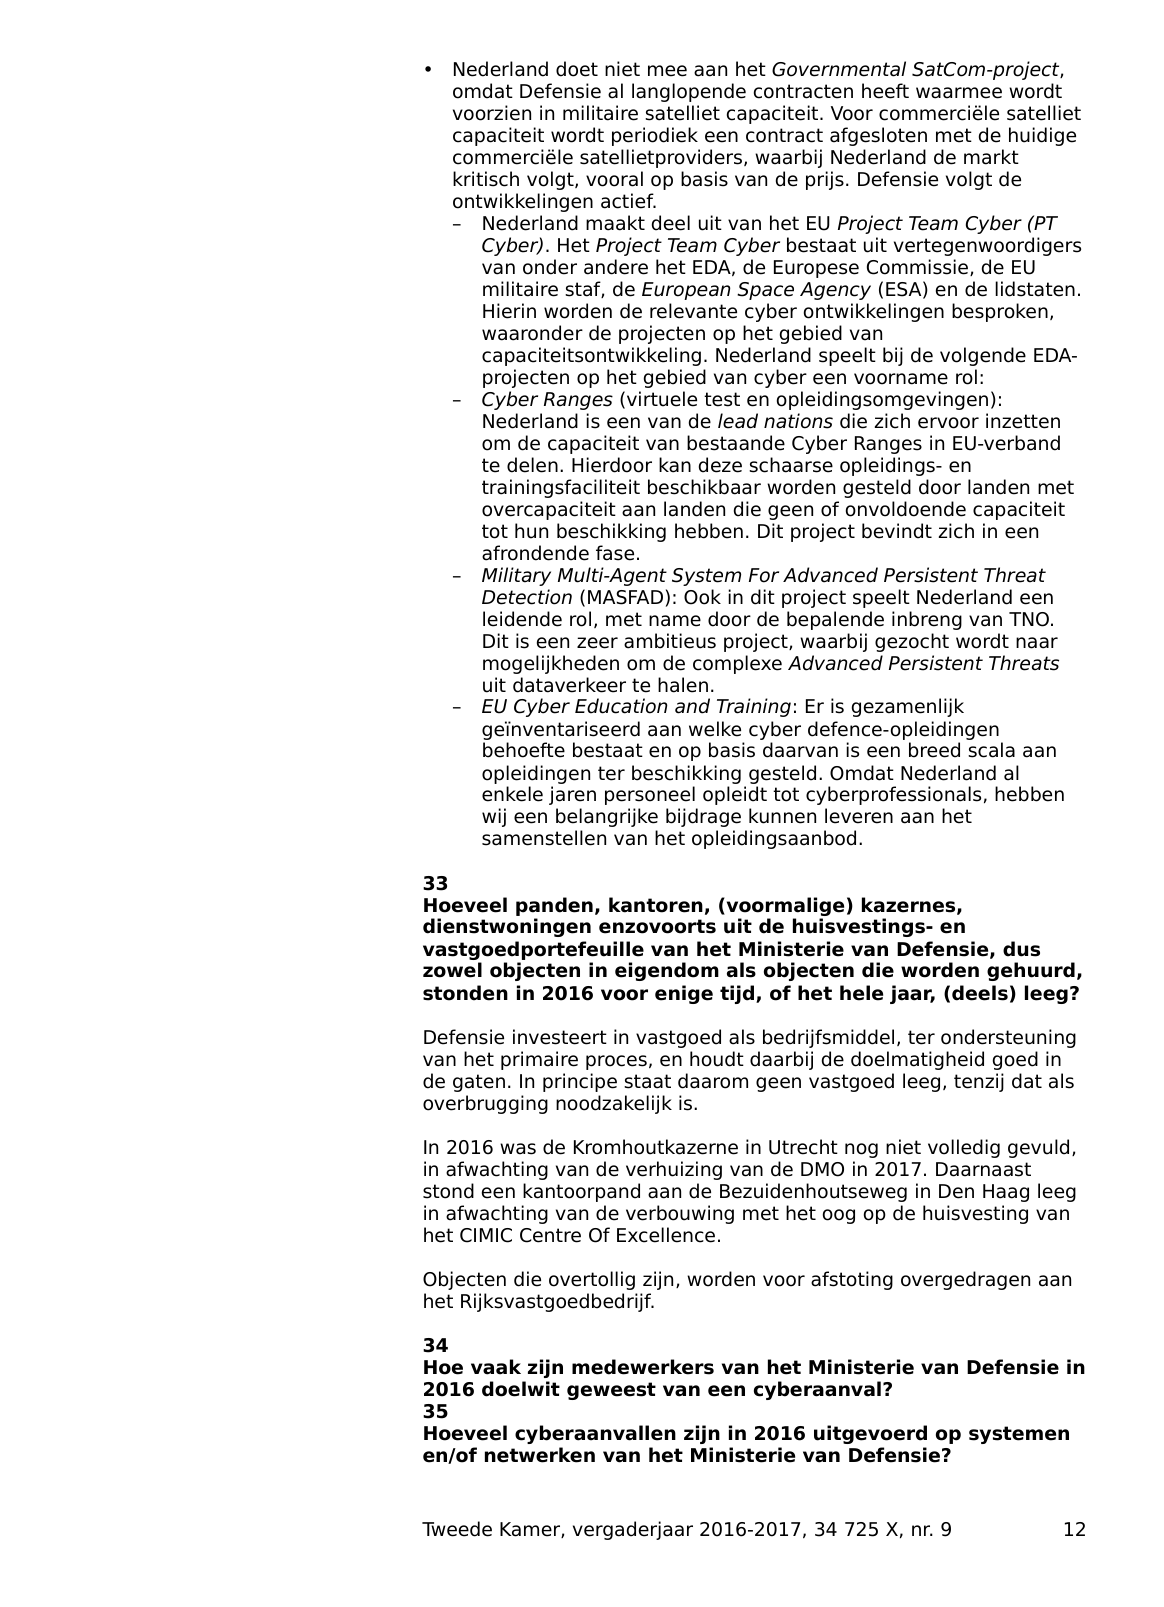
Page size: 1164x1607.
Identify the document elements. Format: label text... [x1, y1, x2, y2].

text – Cyber Ranges (virtuele test en opleidingsomgevingen): Nederland is een van de lead nations die zich ervoor inzetten om de capaciteit van bestaande Cyber Ranges in EU-verband te delen. Hierdoor kan deze schaarse opleidings- en trainingsfaciliteit beschikbaar worden gesteld door landen met overcapaciteit aan landen die geen of onvoldoende capaciteit tot hun beschikking hebben. Dit project bevindt zich in een afrondende fase. [452, 389, 1087, 564]
text • Nederland doet niet mee aan het Governmental SatCom-project, omdat Defensie al langlopende contracten heeft waarmee wordt voorzien in militaire satelliet capaciteit. Voor commerciële satelliet capaciteit wordt periodiek een contract afgesloten met de huidige commerciële satellietproviders, waarbij Nederland de markt kritisch volgt, vooral op basis van de prijs. Defensie volgt de ontwikkelingen actief. [422, 59, 1087, 213]
text 33 [422, 872, 1087, 894]
text 35 [422, 1401, 1087, 1423]
text Hoe vaak zijn medewerkers van het Ministerie van Defensie in 2016 doelwit geweest van een cyberaanval? [422, 1357, 1087, 1401]
text – EU Cyber Education and Training: Er is gezamenlijk geïnventariseerd aan welke cyber defence-opleidingen behoefte bestaat en op basis daarvan is een breed scala aan opleidingen ter beschikking gesteld. Omdat Nederland al enkele jaren personeel opleidt tot cyberprofessionals, hebben wij een belangrijke bijdrage kunnen leveren aan het samenstellen van het opleidingsaanbod. [452, 696, 1087, 850]
text – Military Multi-Agent System For Advanced Persistent Threat Detection (MASFAD): Ook in dit project speelt Nederland een leidende rol, met name door de bepalende inbreng van TNO. Dit is een zeer ambitieus project, waarbij gezocht wordt naar mogelijkheden om de complexe Advanced Persistent Threats uit dataverkeer te halen. [452, 564, 1087, 696]
text In 2016 was de Kromhoutkazerne in Utrecht nog niet volledig gevuld, in afwachting van de verhuizing van de DMO in 2017. Daarnaast stond een kantoorpand aan de Bezuidenhoutseweg in Den Haag leeg in afwachting van de verbouwing met het oog op de huisvesting van het CIMIC Centre Of Excellence. [422, 1137, 1087, 1247]
text Hoeveel cyberaanvallen zijn in 2016 uitgevoerd op systemen en/of netwerken van het Ministerie van Defensie? [422, 1423, 1087, 1467]
text Objecten die overtollig zijn, worden voor afstoting overgedragen aan het Rijksvastgoedbedrijf. [422, 1269, 1087, 1313]
text Hoeveel panden, kantoren, (voormalige) kazernes, dienstwoningen enzovoorts uit de huisvestings- en vastgoedportefeuille van het Ministerie van Defensie, dus zowel objecten in eigendom als objecten die worden gehuurd, stonden in 2016 voor enige tijd, of het hele jaar, (deels) leeg? [422, 894, 1087, 1004]
text Defensie investeert in vastgoed als bedrijfsmiddel, ter ondersteuning van het primaire proces, en houdt daarbij de doelmatigheid goed in de gaten. In principe staat daarom geen vastgoed leeg, tenzij dat als overbrugging noodzakelijk is. [422, 1027, 1087, 1114]
text – Nederland maakt deel uit van het EU Project Team Cyber (PT Cyber). Het Project Team Cyber bestaat uit vertegenwoordigers van onder andere het EDA, de Europese Commissie, de EU militaire staf, de European Space Agency (ESA) en de lidstaten. Hierin worden de relevante cyber ontwikkelingen besproken, waaronder de projecten op het gebied van capaciteitsontwikkeling. Nederland speelt bij de volgende EDA-projecten op het gebied van cyber een voorname rol: [452, 213, 1087, 389]
text 34 [422, 1335, 1087, 1357]
